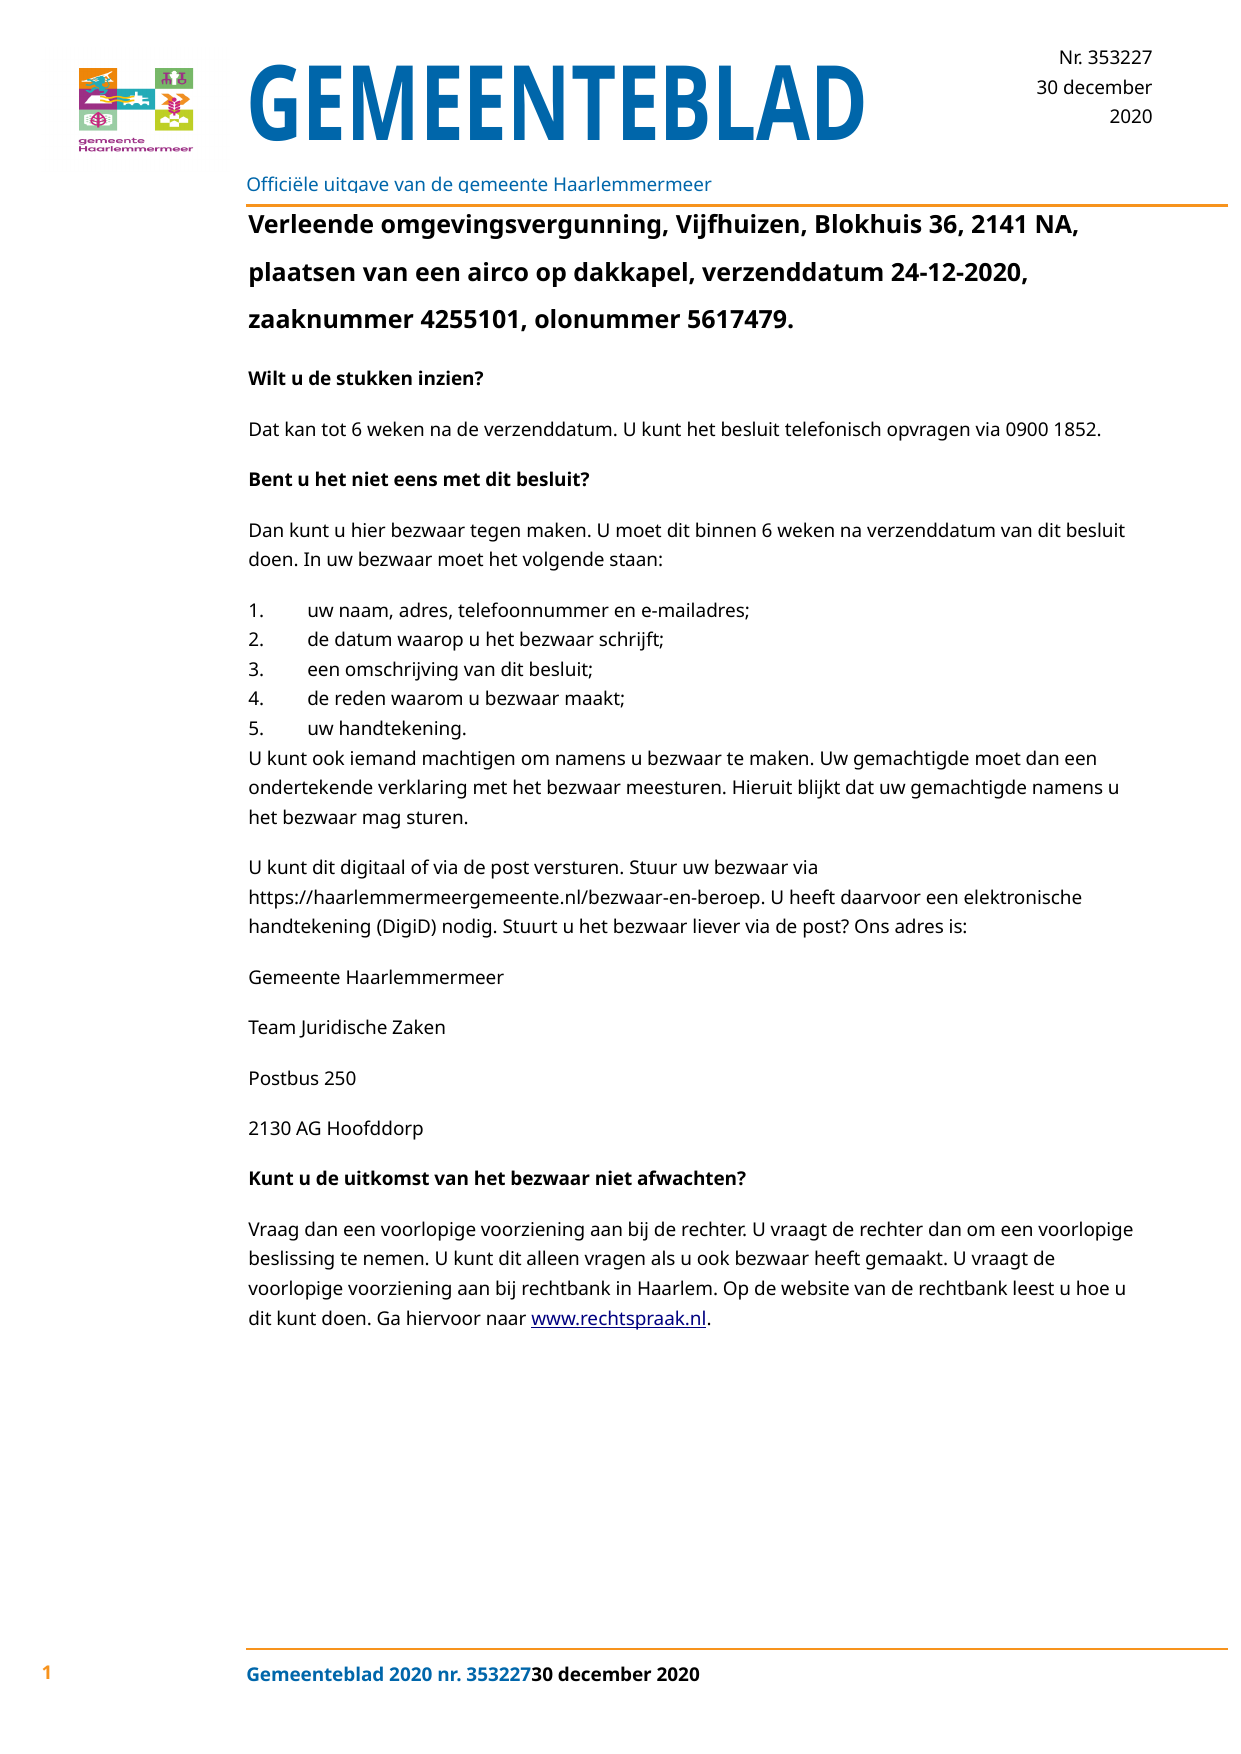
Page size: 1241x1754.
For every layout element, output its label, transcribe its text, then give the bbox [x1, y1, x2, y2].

text Postbus 250 [248, 1065, 1152, 1090]
list uw naam, adres, telefoonnummer en e-mailadres; [248, 597, 1152, 622]
list uw handtekening. [248, 715, 1152, 741]
text Bent u het niet eens met dit besluit? [248, 466, 1152, 492]
text U kunt dit digitaal of via de post versturen. Stuur uw bezwaar via https://haarlemmermeergemeente.nl/bezwaar-en-beroep. U heeft daarvoor een elektronische handtekening (DigiD) nodig. Stuurt u het bezwaar liever via de post? Ons adres is: [248, 854, 1152, 939]
text Verleende omgevingsvergunning, Vijfhuizen, Blokhuis 36, 2141 NA, plaatsen van een airco op dakkapel, verzenddatum 24-12-2020, zaaknummer 4255101, olonummer 5617479. [248, 207, 1152, 336]
picture [41, 47, 231, 172]
text Vraag dan een voorlopige voorziening aan bij de rechter. U vraagt de rechter dan om een voorlopige beslissing te nemen. U kunt dit alleen vragen als u ook bezwaar heeft gemaakt. U vraagt de voorlopige voorziening aan bij rechtbank in Haarlem. Op de website van de rechtbank leest u hoe u dit kunt doen. Ga hiervoor naar www.rechtspraak.nl. [248, 1216, 1152, 1330]
text Dan kunt u hier bezwaar tegen maken. U moet dit binnen 6 weken na verzenddatum van dit besluit doen. In uw bezwaar moet het volgende staan: [248, 517, 1152, 572]
text Dat kan tot 6 weken na de verzenddatum. U kunt het besluit telefonisch opvragen via 0900 1852. [248, 416, 1152, 442]
list een omschrijving van dit besluit; [248, 656, 1152, 682]
list de datum waarop u het bezwaar schrijft; [248, 626, 1152, 652]
text Wilt u de stukken inzien? [248, 366, 1152, 391]
text 2130 AG Hoofddorp [248, 1115, 1152, 1141]
text Kunt u de uitkomst van het bezwaar niet afwachten? [248, 1166, 1152, 1191]
text Team Juridische Zaken [248, 1014, 1152, 1040]
list de reden waarom u bezwaar maakt; [248, 686, 1152, 711]
text Gemeente Haarlemmermeer [248, 964, 1152, 989]
text U kunt ook iemand machtigen om namens u bezwaar te maken. Uw gemachtigde moet dan een ondertekende verklaring met het bezwaar meesturen. Hieruit blijkt dat uw gemachtigde namens u het bezwaar mag sturen. [248, 745, 1152, 829]
